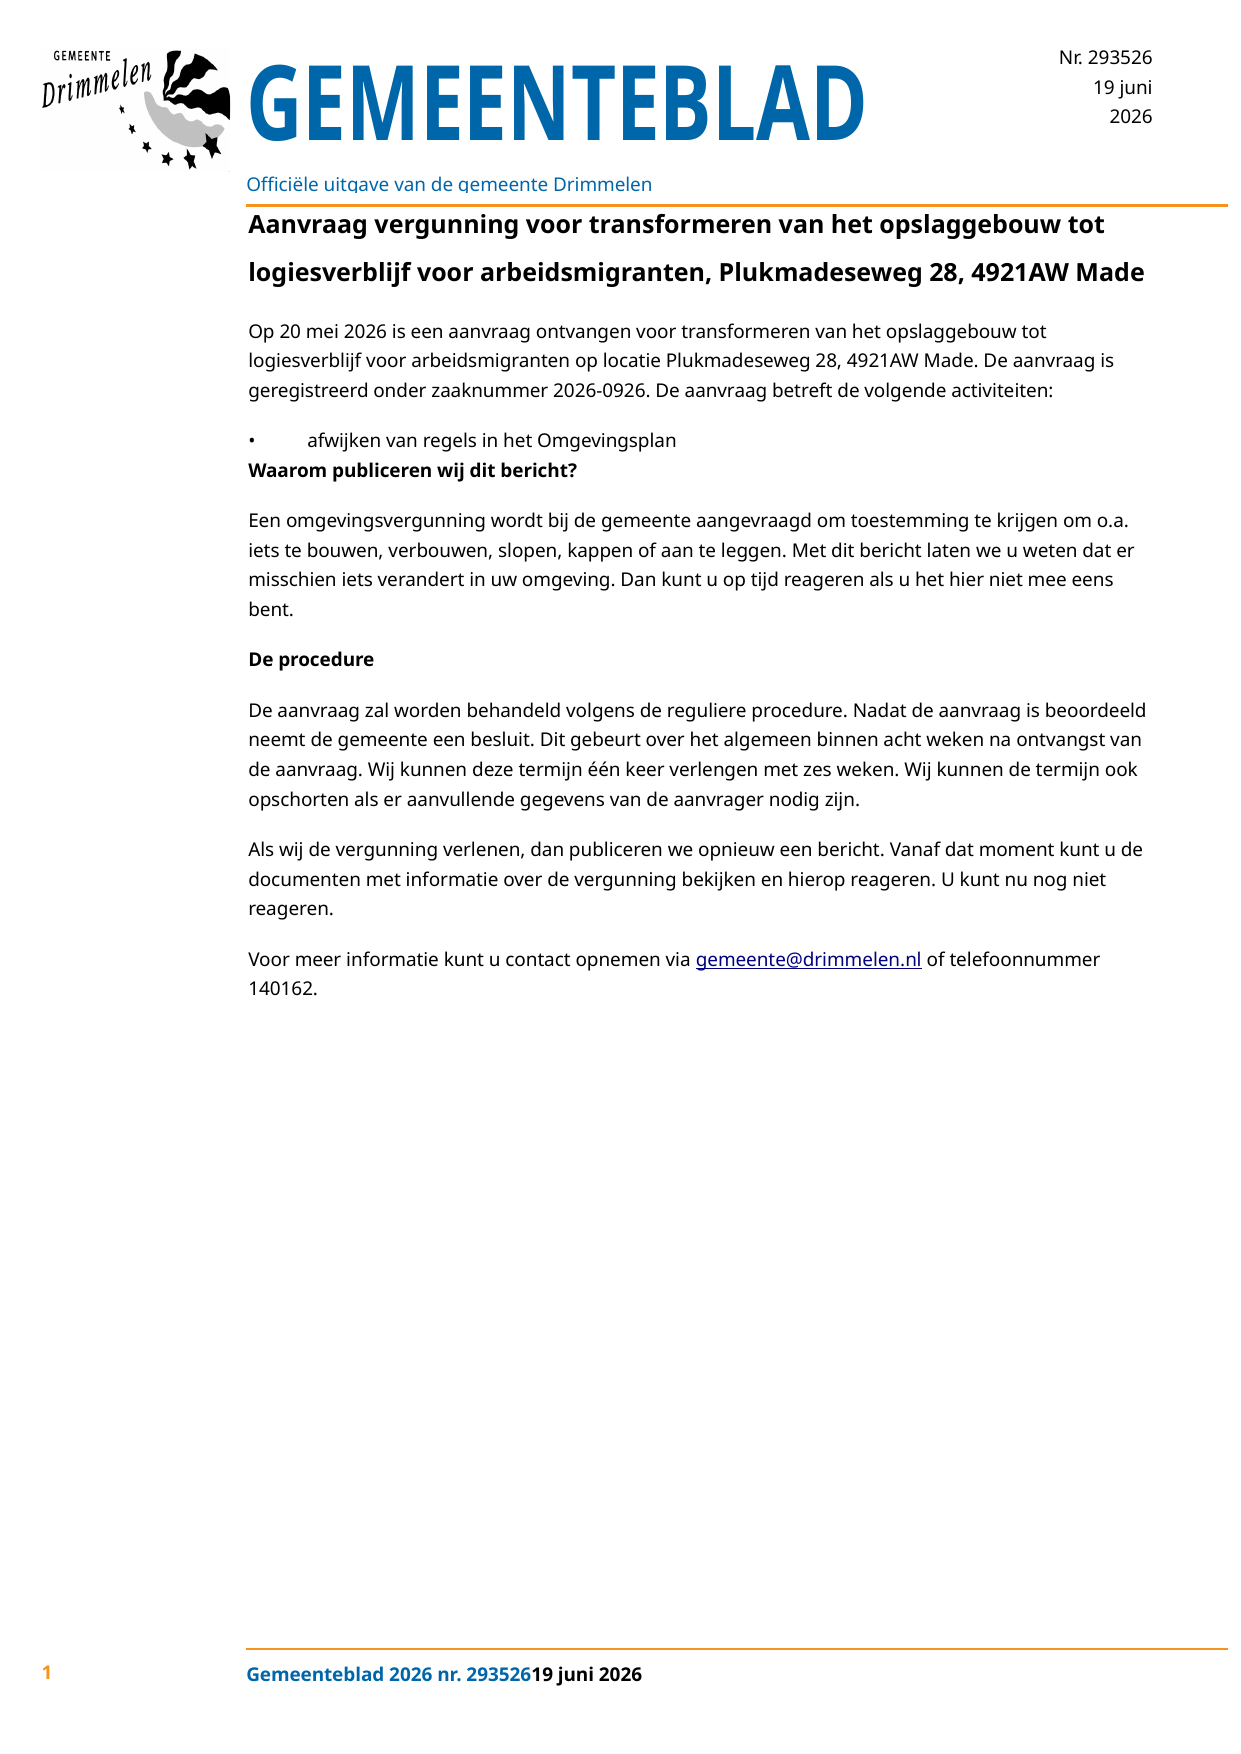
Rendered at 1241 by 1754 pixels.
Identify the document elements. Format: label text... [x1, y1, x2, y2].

text De procedure [248, 647, 1152, 672]
text Waarom publiceren wij dit bericht? [248, 457, 1152, 483]
text De aanvraag zal worden behandeld volgens de reguliere procedure. Nadat de aanvraag is beoordeeld neemt de gemeente een besluit. Dit gebeurt over het algemeen binnen acht weken na ontvangst van de aanvraag. Wij kunnen deze termijn één keer verlengen met zes weken. Wij kunnen de termijn ook opschorten als er aanvullende gegevens van de aanvrager nodig zijn. [248, 697, 1152, 812]
text Als wij de vergunning verlenen, dan publiceren we opnieuw een bericht. Vanaf dat moment kunt u de documenten met informatie over de vergunning bekijken en hierop reageren. U kunt nu nog niet reageren. [248, 836, 1152, 921]
text Op 20 mei 2026 is een aanvraag ontvangen voor transformeren van het opslaggebouw tot logiesverblijf voor arbeidsmigranten op locatie Plukmadeseweg 28, 4921AW Made. De aanvraag is geregistreerd onder zaaknummer 2026-0926. De aanvraag betreft de volgende activiteiten: [248, 318, 1152, 403]
text Aanvraag vergunning voor transformeren van het opslaggebouw tot logiesverblijf voor arbeidsmigranten, Plukmadeseweg 28, 4921AW Made [248, 207, 1152, 288]
list afwijken van regels in het Omgevingsplan [248, 427, 1152, 453]
picture [41, 47, 231, 172]
text Een omgevingsvergunning wordt bij de gemeente aangevraagd om toestemming te krijgen om o.a. iets te bouwen, verbouwen, slopen, kappen of aan te leggen. Met dit bericht laten we u weten dat er misschien iets verandert in uw omgeving. Dan kunt u op tijd reageren als u het hier niet mee eens bent. [248, 507, 1152, 622]
text Voor meer informatie kunt u contact opnemen via gemeente@drimmelen.nl of telefoonnummer 140162. [248, 946, 1152, 1001]
